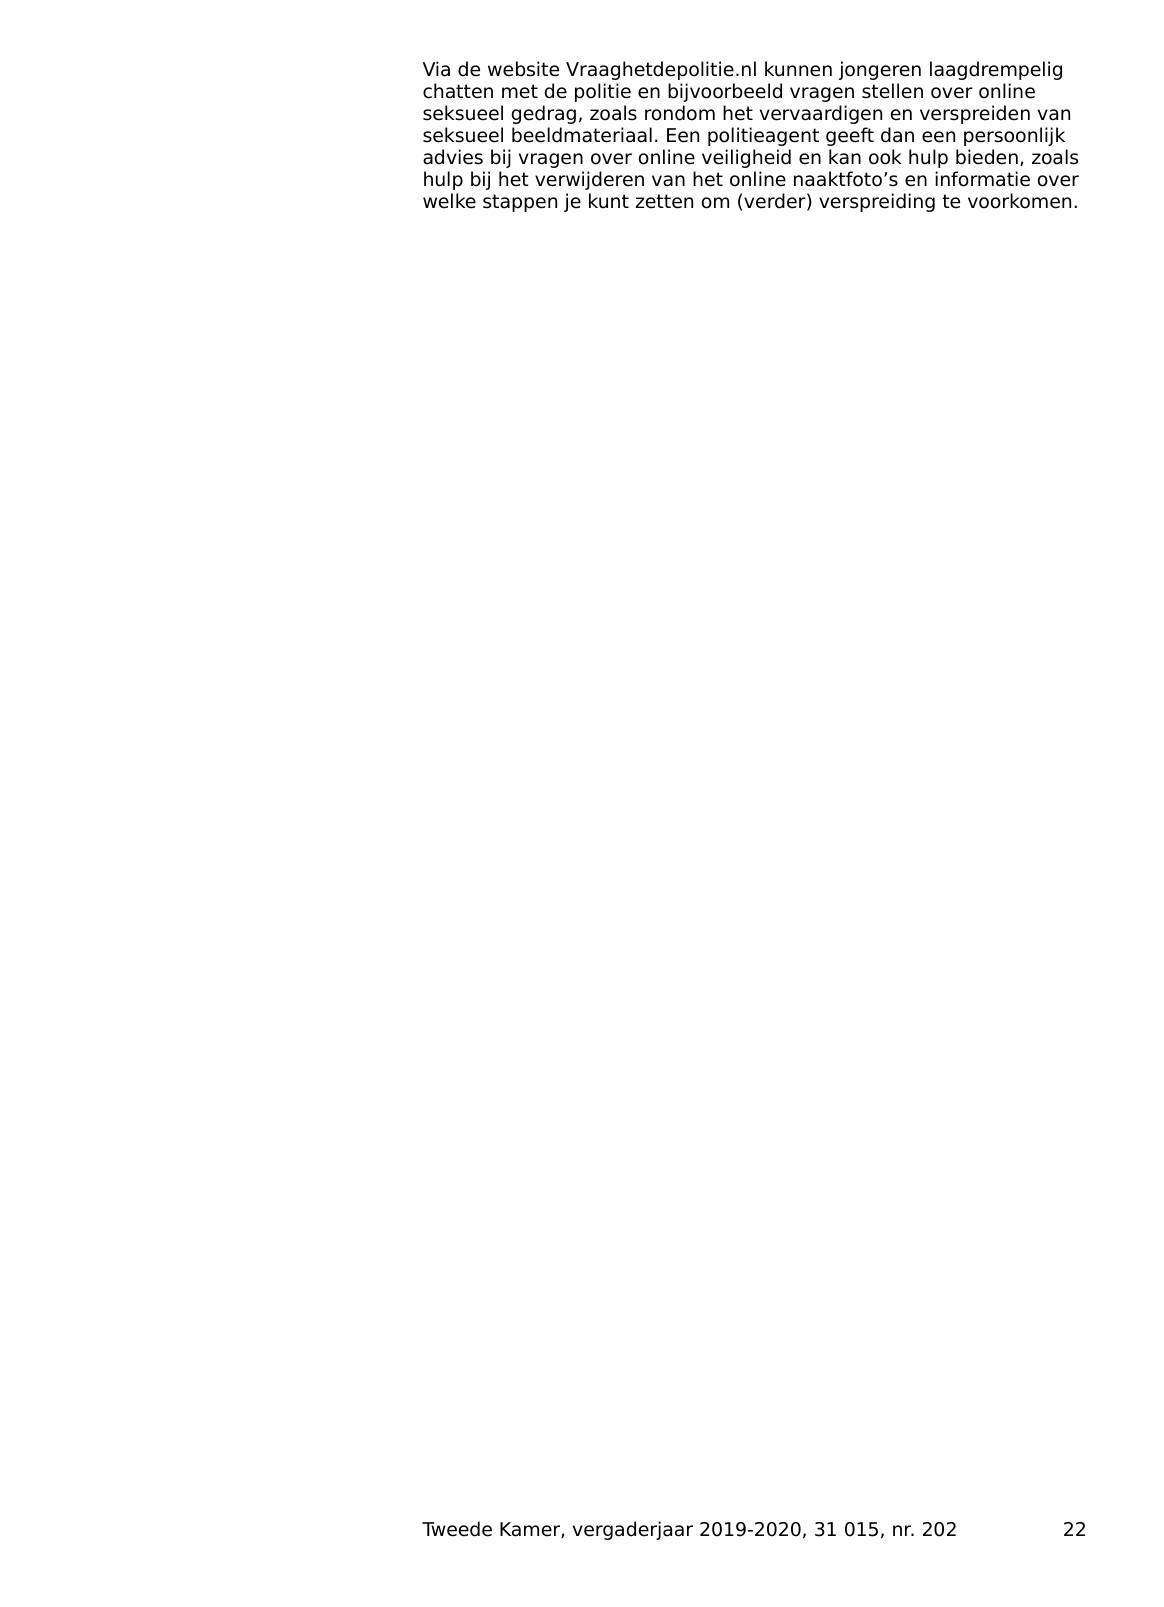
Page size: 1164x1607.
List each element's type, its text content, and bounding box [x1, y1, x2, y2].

text Via de website Vraaghetdepolitie.nl kunnen jongeren laagdrempelig chatten met de politie en bijvoorbeeld vragen stellen over online seksueel gedrag, zoals rondom het vervaardigen en verspreiden van seksueel beeldmateriaal. Een politieagent geeft dan een persoonlijk advies bij vragen over online veiligheid en kan ook hulp bieden, zoals hulp bij het verwijderen van het online naaktfoto’s en informatie over welke stappen je kunt zetten om (verder) verspreiding te voorkomen. [422, 59, 1087, 213]
